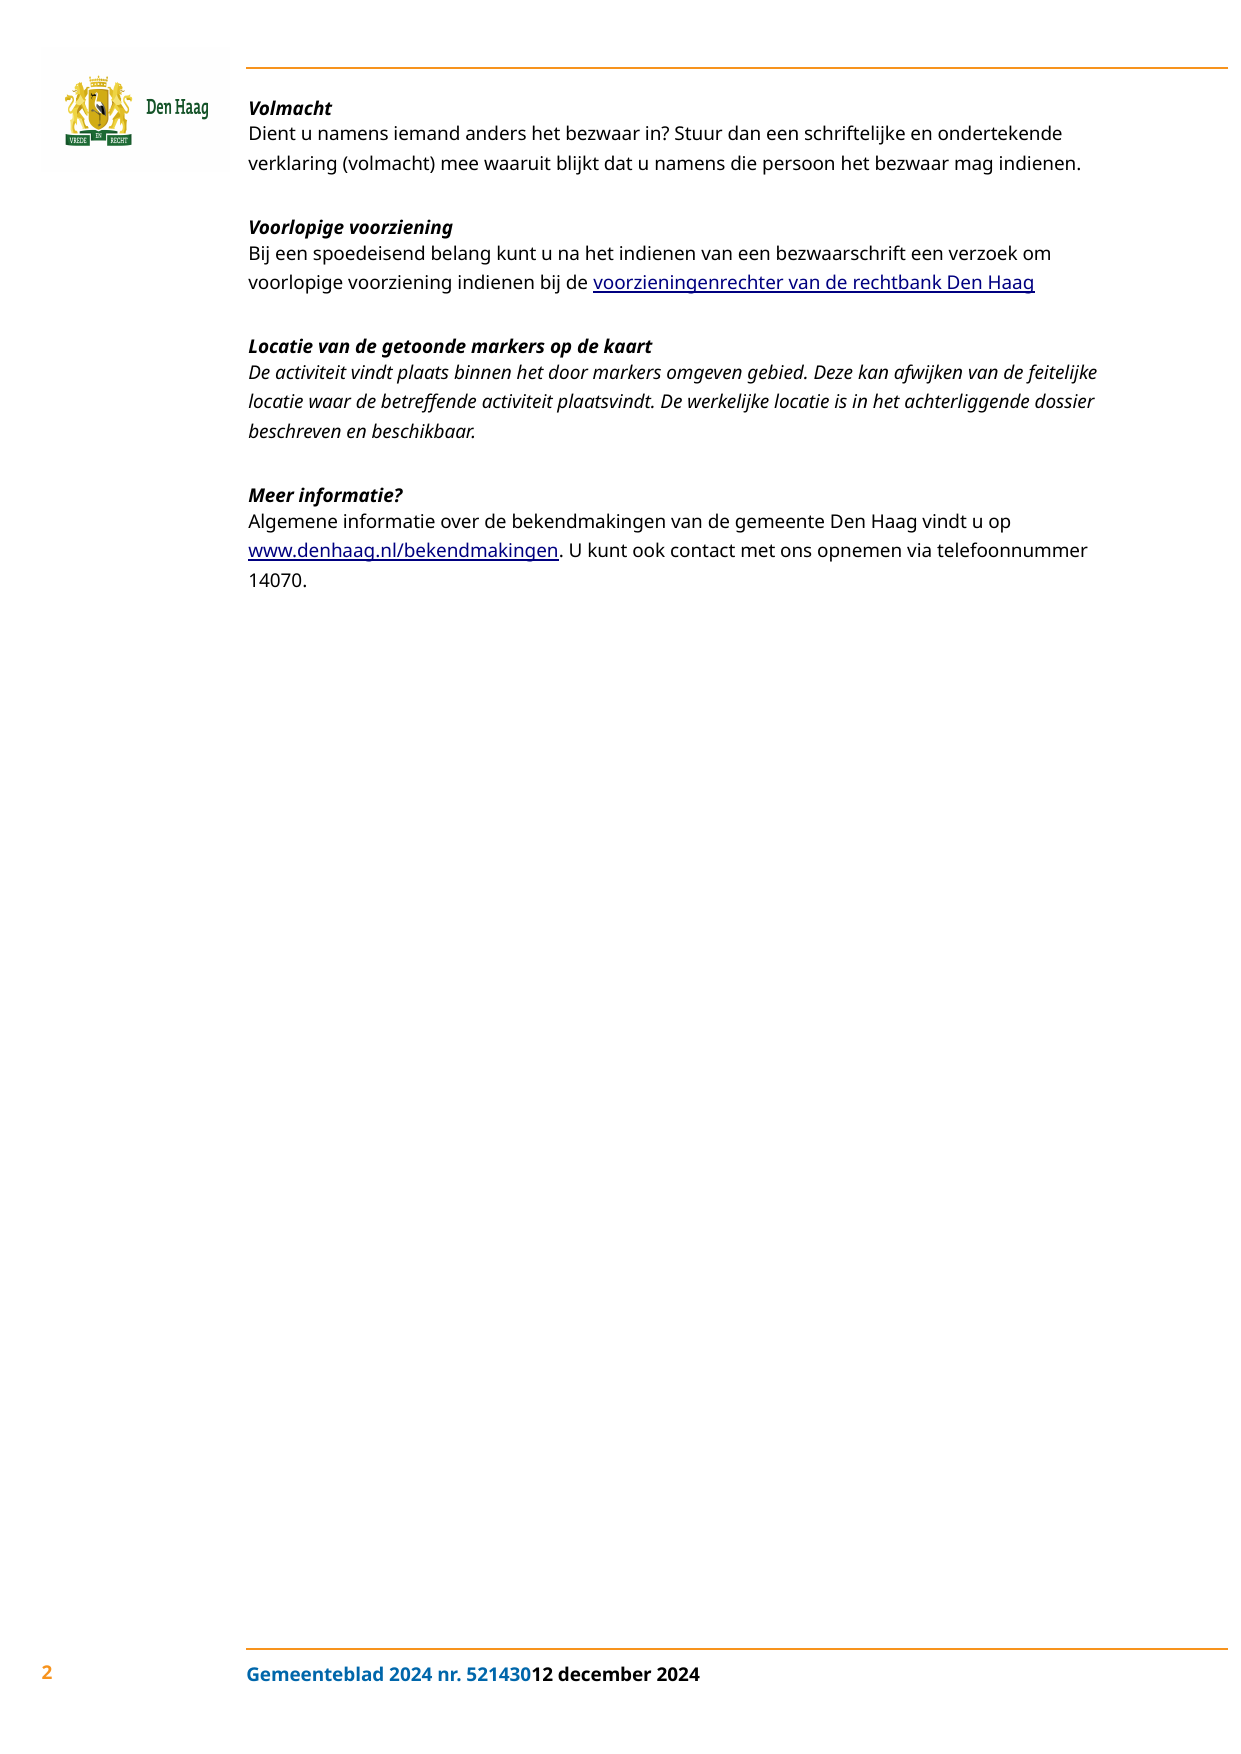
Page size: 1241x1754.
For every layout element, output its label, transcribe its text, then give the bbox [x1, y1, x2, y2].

text Dient u namens iemand anders het bezwaar in? Stuur dan een schriftelijke en ondertekende verklaring (volmacht) mee waaruit blijkt dat u namens die persoon het bezwaar mag indienen. [248, 121, 1152, 176]
text Locatie van de getoonde markers op de kaart [248, 333, 1152, 359]
picture [41, 47, 231, 172]
text De activiteit vindt plaats binnen het door markers omgeven gebied. Deze kan afwijken van de feitelijke locatie waar de betreffende activiteit plaatsvindt. De werkelijke locatie is in het achterliggende dossier beschreven en beschikbaar. [248, 359, 1152, 444]
text Volmacht [248, 95, 1152, 121]
text Voorlopige voorziening [248, 214, 1152, 240]
text Bij een spoedeisend belang kunt u na het indienen van een bezwaarschrift een verzoek om voorlopige voorziening indienen bij de voorzieningenrechter van de rechtbank Den Haag [248, 240, 1152, 295]
text Meer informatie? [248, 482, 1152, 508]
text Algemene informatie over de bekendmakingen van de gemeente Den Haag vindt u op www.denhaag.nl/bekendmakingen. U kunt ook contact met ons opnemen via telefoonnummer 14070. [248, 508, 1152, 593]
